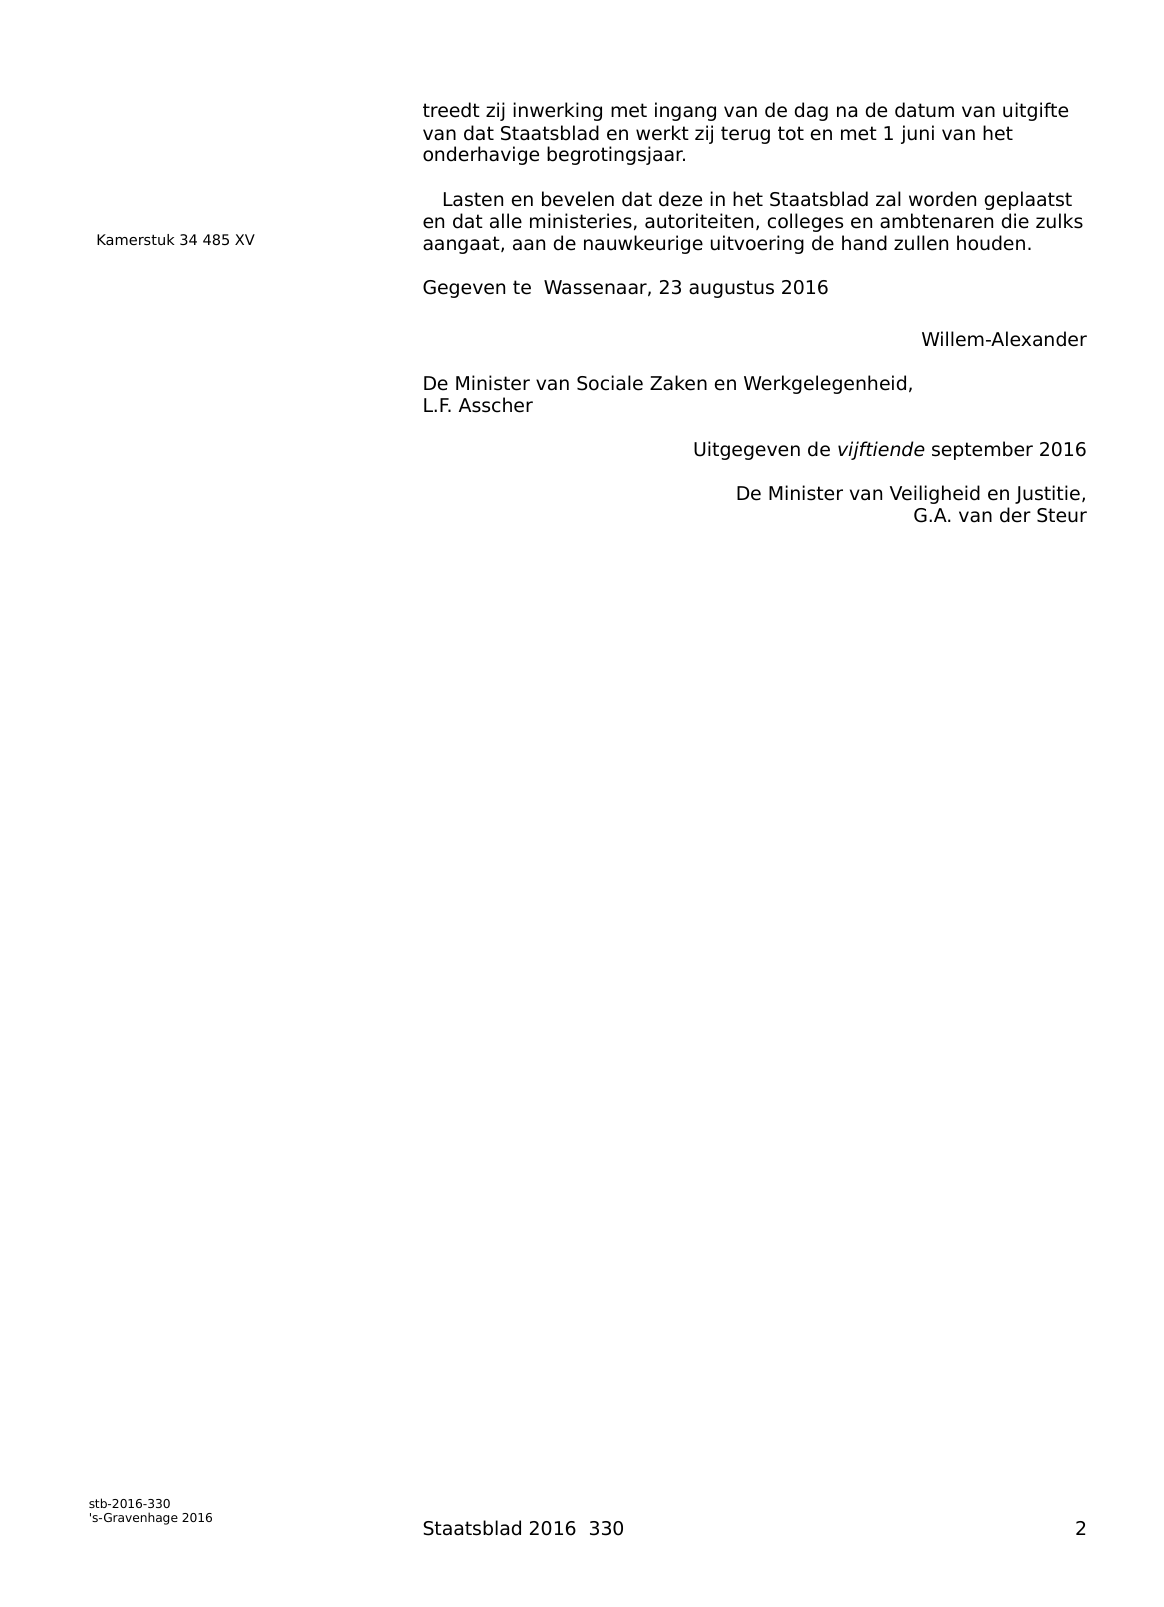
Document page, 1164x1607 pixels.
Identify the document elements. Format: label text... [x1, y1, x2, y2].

text Uitgegeven de vijftiende september 2016 [422, 439, 1087, 461]
text Lasten en bevelen dat deze in het Staatsblad zal worden geplaatst en dat alle ministeries, autoriteiten, colleges en ambtenaren die zulks aangaat, aan de nauwkeurige uitvoering de hand zullen houden. [422, 188, 1087, 254]
text stb-2016-330 [88, 1497, 323, 1511]
text treedt zij inwerking met ingang van de dag na de datum van uitgifte van dat Staatsblad en werkt zij terug tot en met 1 juni van het onderhavige begrotingsjaar. [422, 100, 1087, 166]
text De Minister van Veiligheid en Justitie, G.A. van der Steur [422, 483, 1087, 527]
text De Minister van Sociale Zaken en Werkgelegenheid, L.F. Asscher [422, 373, 1087, 417]
text Kamerstuk 34 485 XV [77, 231, 396, 248]
text Gegeven te Wassenaar, 23 augustus 2016 [422, 277, 1087, 299]
text 's-Gravenhage 2016 [88, 1511, 323, 1525]
text Willem-Alexander [422, 329, 1087, 351]
